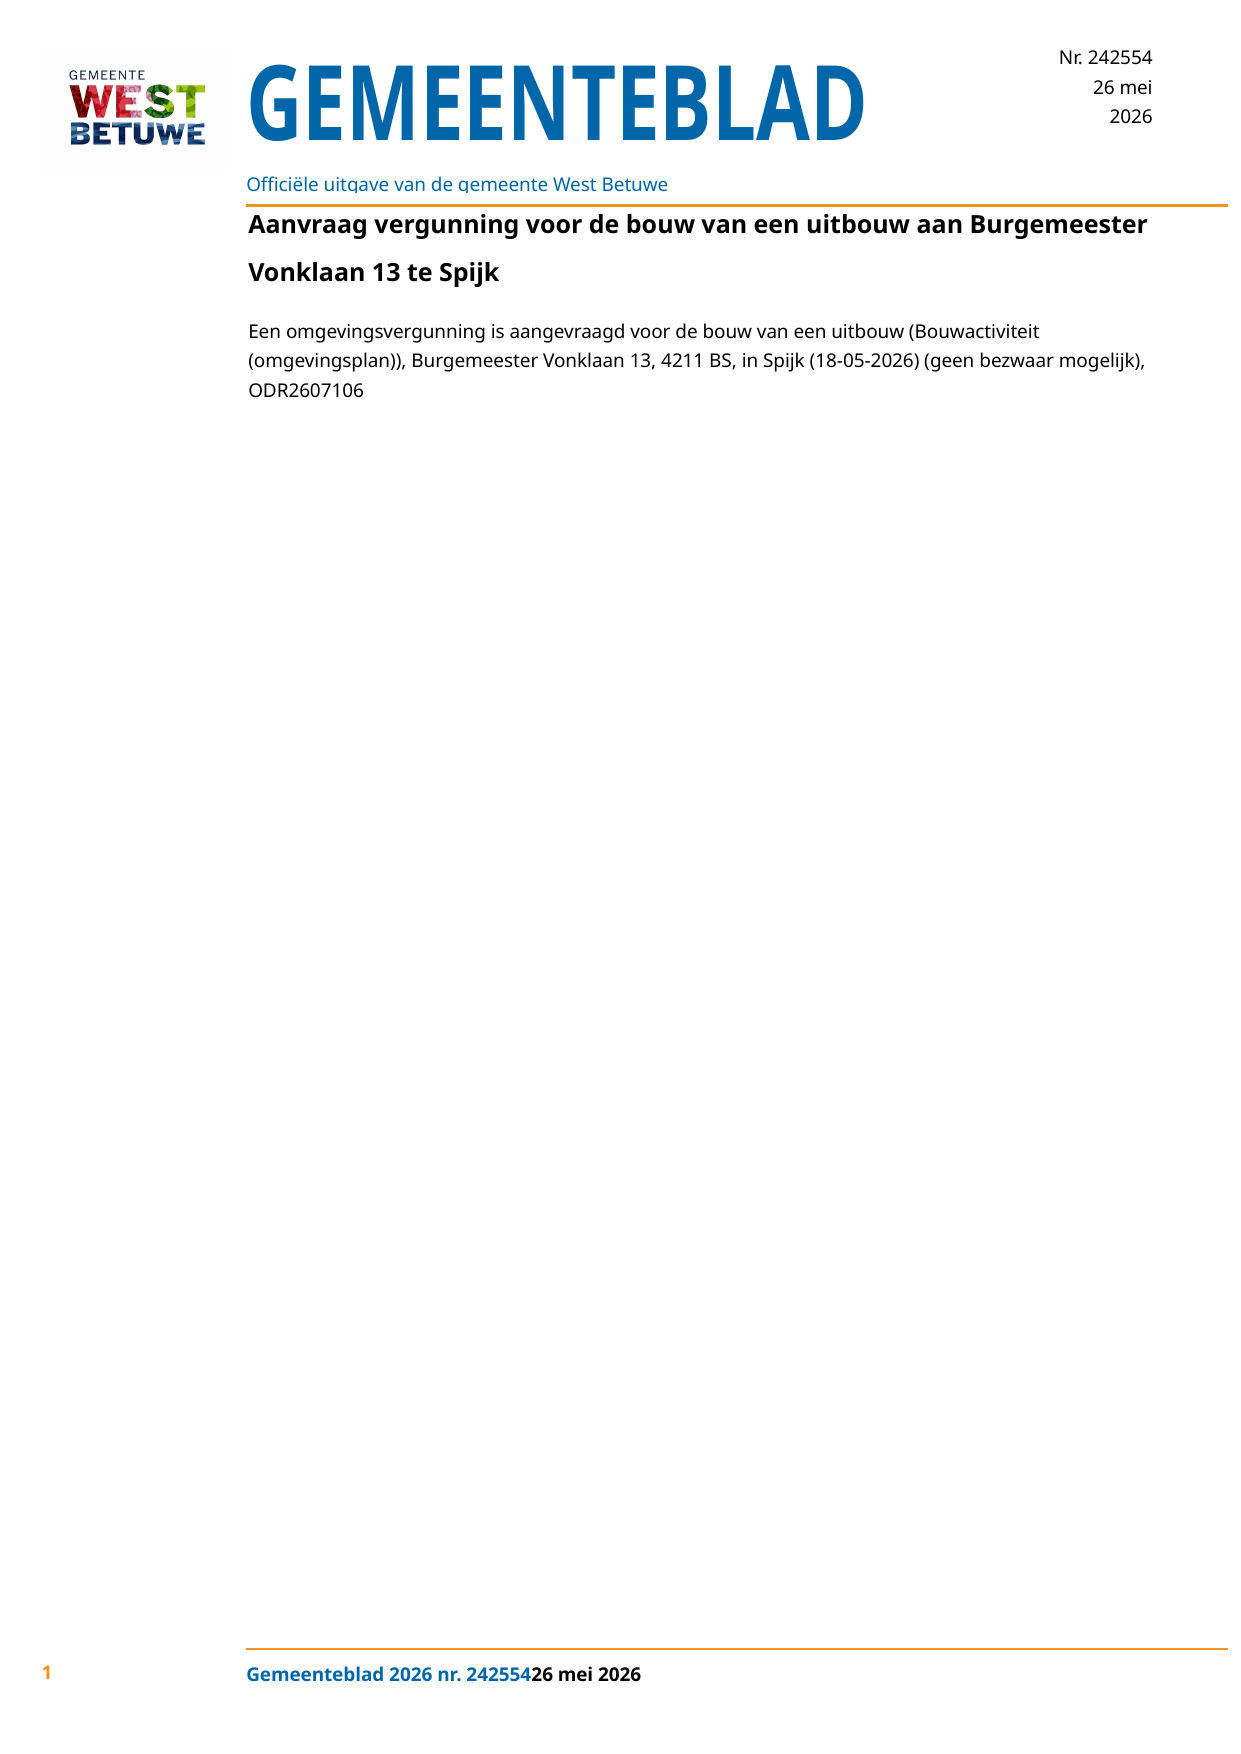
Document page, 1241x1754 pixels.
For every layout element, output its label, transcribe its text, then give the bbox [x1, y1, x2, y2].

text Aanvraag vergunning voor de bouw van een uitbouw aan Burgemeester Vonklaan 13 te Spijk [248, 207, 1152, 288]
text Een omgevingsvergunning is aangevraagd voor de bouw van een uitbouw (Bouwactiviteit (omgevingsplan)), Burgemeester Vonklaan 13, 4211 BS, in Spijk (18-05-2026) (geen bezwaar mogelijk), ODR2607106 [248, 318, 1152, 403]
picture [41, 47, 231, 172]
